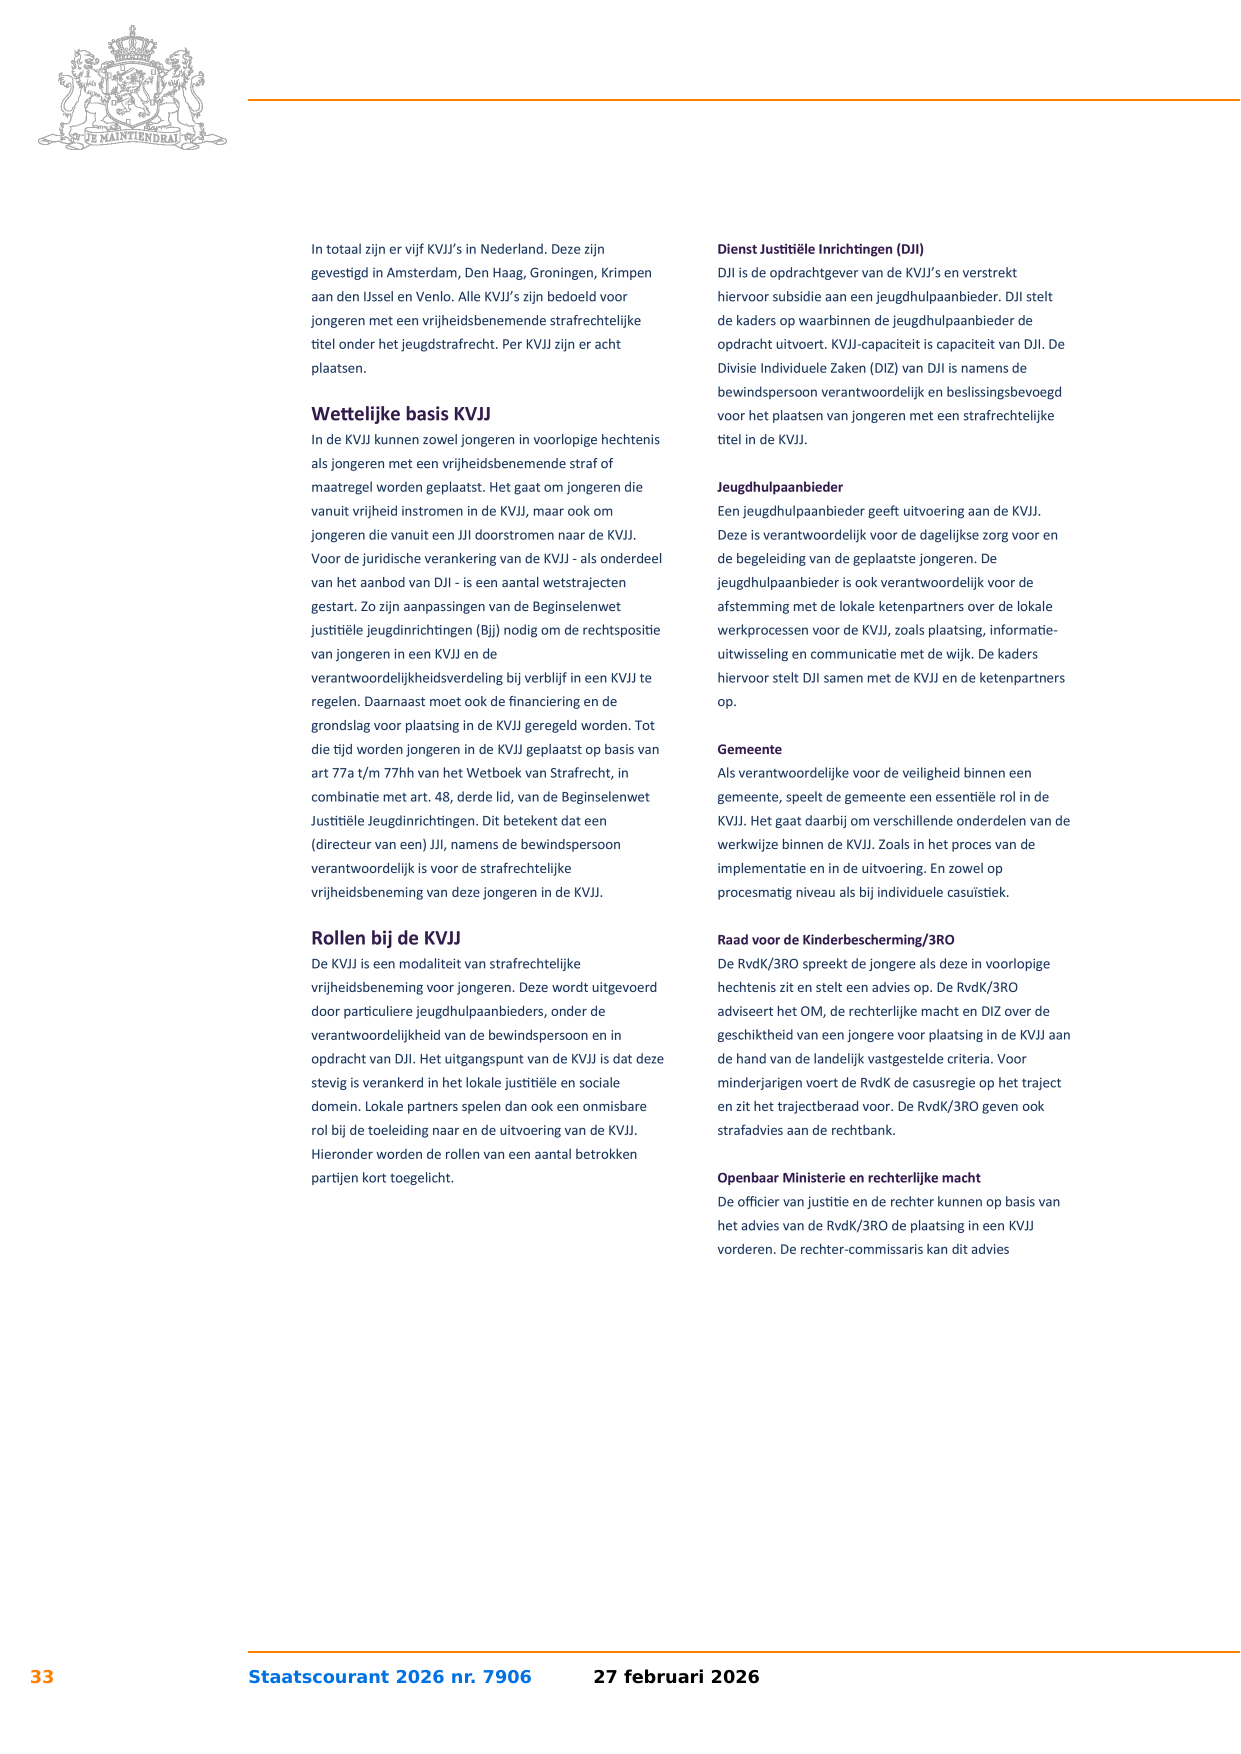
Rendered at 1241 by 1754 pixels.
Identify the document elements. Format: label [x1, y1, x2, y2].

picture [248, 130, 1134, 1382]
picture [38, 25, 227, 150]
